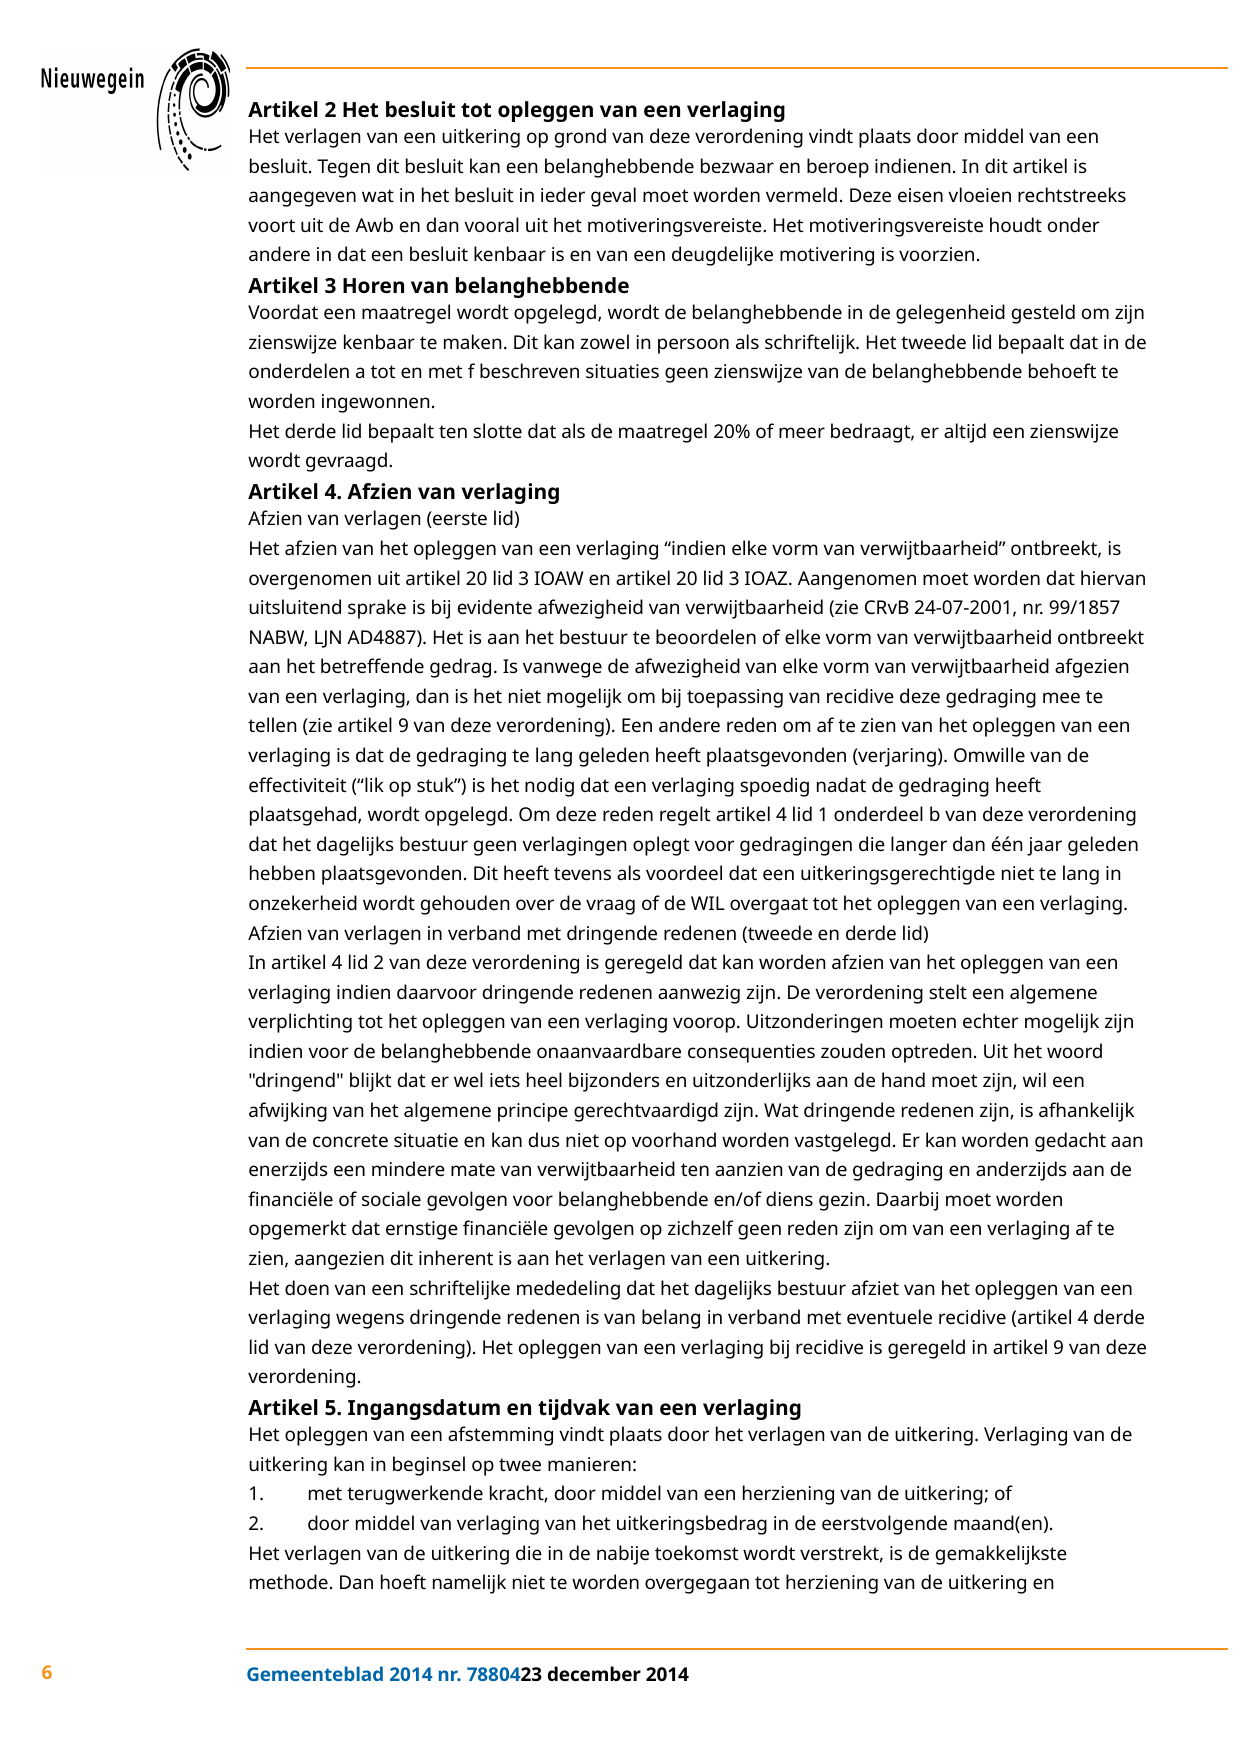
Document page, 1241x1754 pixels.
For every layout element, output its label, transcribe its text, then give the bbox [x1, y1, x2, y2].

text Afzien van verlagen (eerste lid) [248, 506, 1152, 531]
list door middel van verlaging van het uitkeringsbedrag in de eerstvolgende maand(en). [248, 1510, 1152, 1536]
text Artikel 2 Het besluit tot opleggen van een verlaging [248, 95, 1152, 123]
text In artikel 4 lid 2 van deze verordening is geregeld dat kan worden afzien van het opleggen van een verlaging indien daarvoor dringende redenen aanwezig zijn. De verordening stelt een algemene verplichting tot het opleggen van een verlaging voorop. Uitzonderingen moeten echter mogelijk zijn indien voor de belanghebbende onaanvaardbare consequenties zouden optreden. Uit het woord "dringend" blijkt dat er wel iets heel bijzonders en uitzonderlijks aan de hand moet zijn, wil een afwijking van het algemene principe gerechtvaardigd zijn. Wat dringende redenen zijn, is afhankelijk van de concrete situatie en kan dus niet op voorhand worden vastgelegd. Er kan worden gedacht aan enerzijds een mindere mate van verwijtbaarheid ten aanzien van de gedraging en anderzijds aan de financiële of sociale gevolgen voor belanghebbende en/of diens gezin. Daarbij moet worden opgemerkt dat ernstige financiële gevolgen op zichzelf geen reden zijn om van een verlaging af te zien, aangezien dit inherent is aan het verlagen van een uitkering. [248, 949, 1152, 1271]
text Het opleggen van een afstemming vindt plaats door het verlagen van de uitkering. Verlaging van de uitkering kan in beginsel op twee manieren: [248, 1421, 1152, 1477]
picture [41, 47, 231, 172]
text Het afzien van het opleggen van een verlaging “indien elke vorm van verwijtbaarheid” ontbreekt, is overgenomen uit artikel 20 lid 3 IOAW en artikel 20 lid 3 IOAZ. Aangenomen moet worden dat hiervan uitsluitend sprake is bij evidente afwezigheid van verwijtbaarheid (zie CRvB 24-07-2001, nr. 99/1857 NABW, LJN AD4887). Het is aan het bestuur te beoordelen of elke vorm van verwijtbaarheid ontbreekt aan het betreffende gedrag. Is vanwege de afwezigheid van elke vorm van verwijtbaarheid afgezien van een verlaging, dan is het niet mogelijk om bij toepassing van recidive deze gedraging mee te tellen (zie artikel 9 van deze verordening). Een andere reden om af te zien van het opleggen van een verlaging is dat de gedraging te lang geleden heeft plaatsgevonden (verjaring). Omwille van de effectiviteit (“lik op stuk”) is het nodig dat een verlaging spoedig nadat de gedraging heeft plaatsgehad, wordt opgelegd. Om deze reden regelt artikel 4 lid 1 onderdeel b van deze verordening dat het dagelijks bestuur geen verlagingen oplegt voor gedragingen die langer dan één jaar geleden hebben plaatsgevonden. Dit heeft tevens als voordeel dat een uitkeringsgerechtigde niet te lang in onzekerheid wordt gehouden over de vraag of de WIL overgaat tot het opleggen van een verlaging. [248, 535, 1152, 916]
text Artikel 3 Horen van belanghebbende [248, 271, 1152, 299]
text Het verlagen van een uitkering op grond van deze verordening vindt plaats door middel van een besluit. Tegen dit besluit kan een belanghebbende bezwaar en beroep indienen. In dit artikel is aangegeven wat in het besluit in ieder geval moet worden vermeld. Deze eisen vloeien rechtstreeks voort uit de Awb en dan vooral uit het motiveringsvereiste. Het motiveringsvereiste houdt onder andere in dat een besluit kenbaar is en van een deugdelijke motivering is voorzien. [248, 123, 1152, 267]
text Artikel 4. Afzien van verlaging [248, 477, 1152, 506]
text Afzien van verlagen in verband met dringende redenen (tweede en derde lid) [248, 920, 1152, 945]
text Voordat een maatregel wordt opgelegd, wordt de belanghebbende in de gelegenheid gesteld om zijn zienswijze kenbaar te maken. Dit kan zowel in persoon als schriftelijk. Het tweede lid bepaalt dat in de onderdelen a tot en met f beschreven situaties geen zienswijze van de belanghebbende behoeft te worden ingewonnen. [248, 299, 1152, 414]
text Artikel 5. Ingangsdatum en tijdvak van een verlaging [248, 1393, 1152, 1421]
list met terugwerkende kracht, door middel van een herziening van de uitkering; of [248, 1481, 1152, 1506]
text Het verlagen van de uitkering die in de nabije toekomst wordt verstrekt, is de gemakkelijkste methode. Dan hoeft namelijk niet te worden overgegaan tot herziening van de uitkering en [248, 1540, 1152, 1595]
text Het derde lid bepaalt ten slotte dat als de maatregel 20% of meer bedraagt, er altijd een zienswijze wordt gevraagd. [248, 418, 1152, 473]
text Het doen van een schriftelijke mededeling dat het dagelijks bestuur afziet van het opleggen van een verlaging wegens dringende redenen is van belang in verband met eventuele recidive (artikel 4 derde lid van deze verordening). Het opleggen van een verlaging bij recidive is geregeld in artikel 9 van deze verordening. [248, 1275, 1152, 1389]
